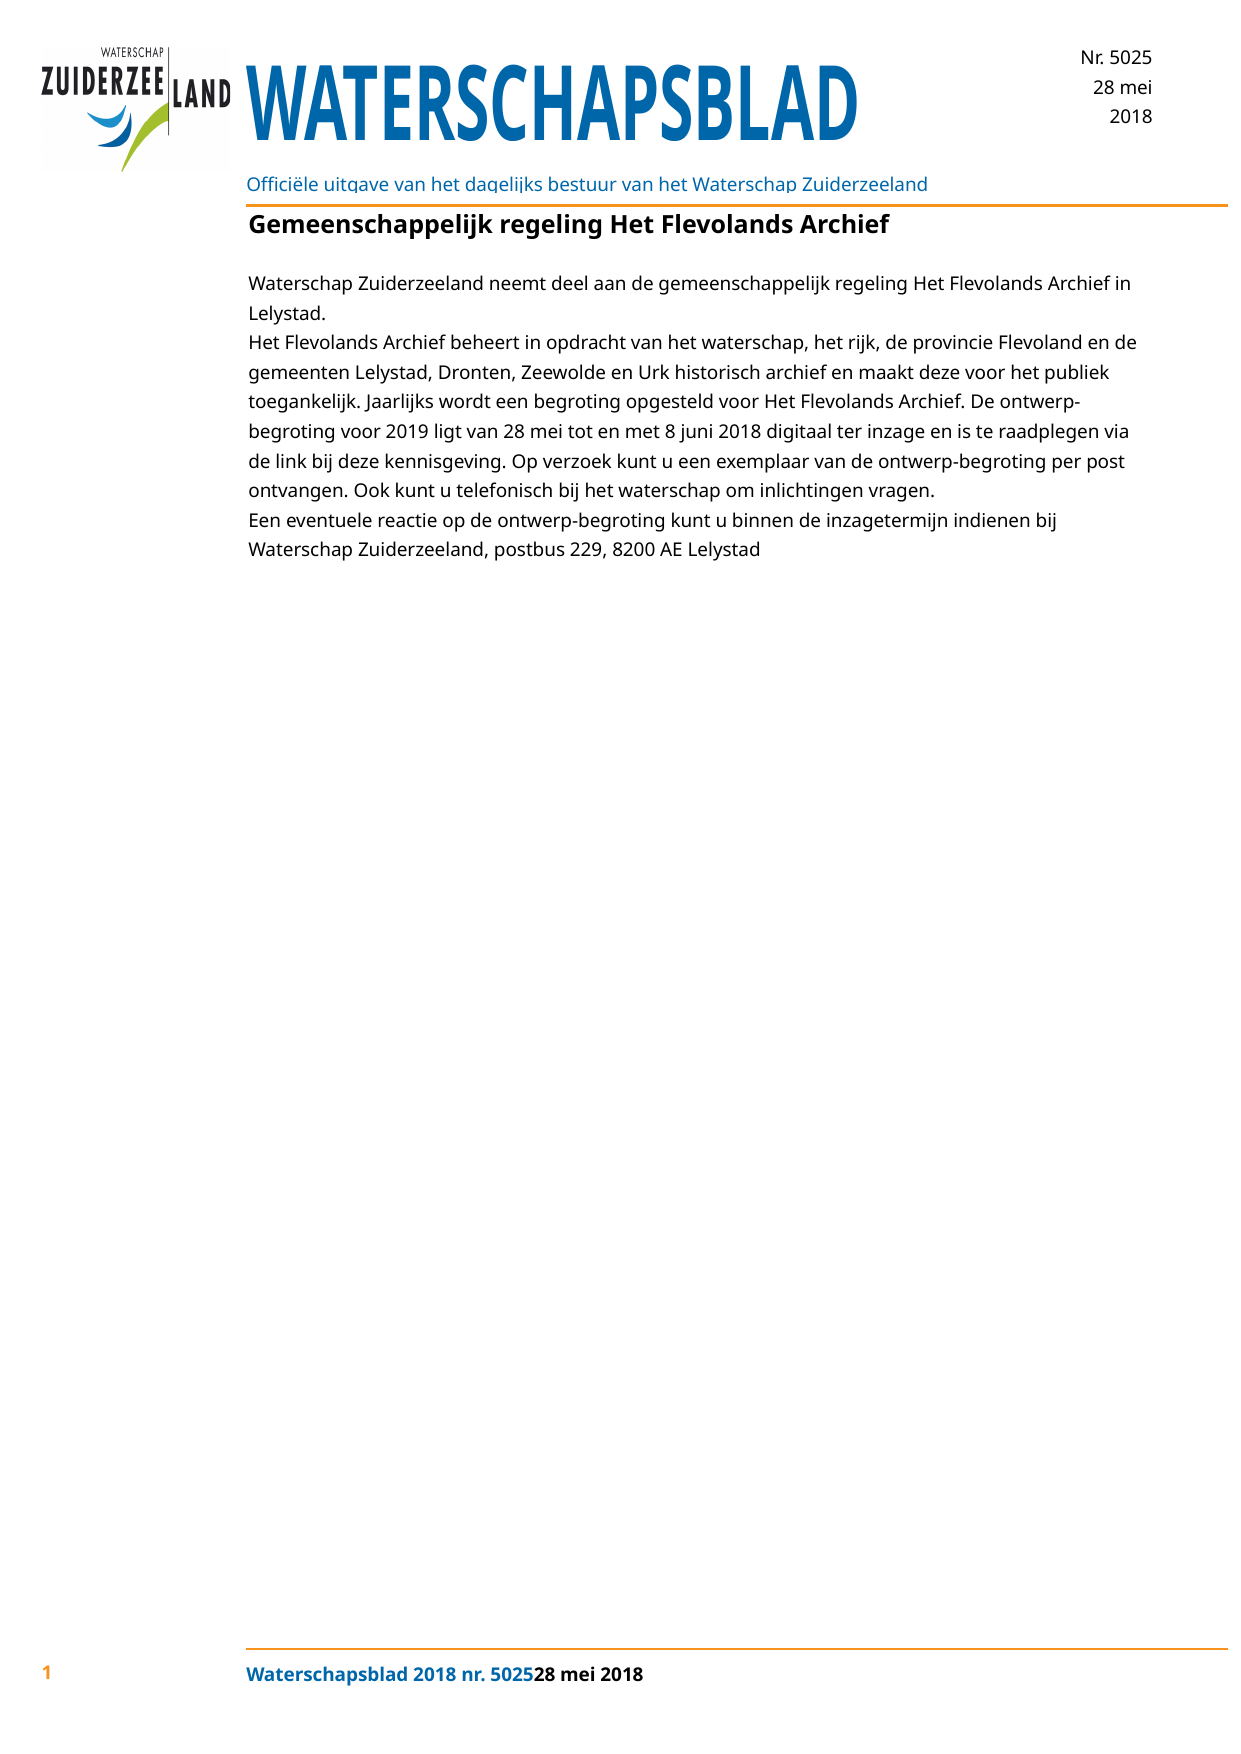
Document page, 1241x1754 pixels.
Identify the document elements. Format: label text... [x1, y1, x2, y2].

text Waterschap Zuiderzeeland neemt deel aan de gemeenschappelijk regeling Het Flevolands Archief in Lelystad. [248, 270, 1152, 326]
text Gemeenschappelijk regeling Het Flevolands Archief [248, 207, 1152, 241]
picture [41, 47, 231, 172]
text Het Flevolands Archief beheert in opdracht van het waterschap, het rijk, de provincie Flevoland en de gemeenten Lelystad, Dronten, Zeewolde en Urk historisch archief en maakt deze voor het publiek toegankelijk. Jaarlijks wordt een begroting opgesteld voor Het Flevolands Archief. De ontwerp-begroting voor 2019 ligt van 28 mei tot en met 8 juni 2018 digitaal ter inzage en is te raadplegen via de link bij deze kennisgeving. Op verzoek kunt u een exemplaar van de ontwerp-begroting per post ontvangen. Ook kunt u telefonisch bij het waterschap om inlichtingen vragen. [248, 329, 1152, 503]
text Een eventuele reactie op de ontwerp-begroting kunt u binnen de inzagetermijn indienen bij Waterschap Zuiderzeeland, postbus 229, 8200 AE Lelystad [248, 507, 1152, 562]
